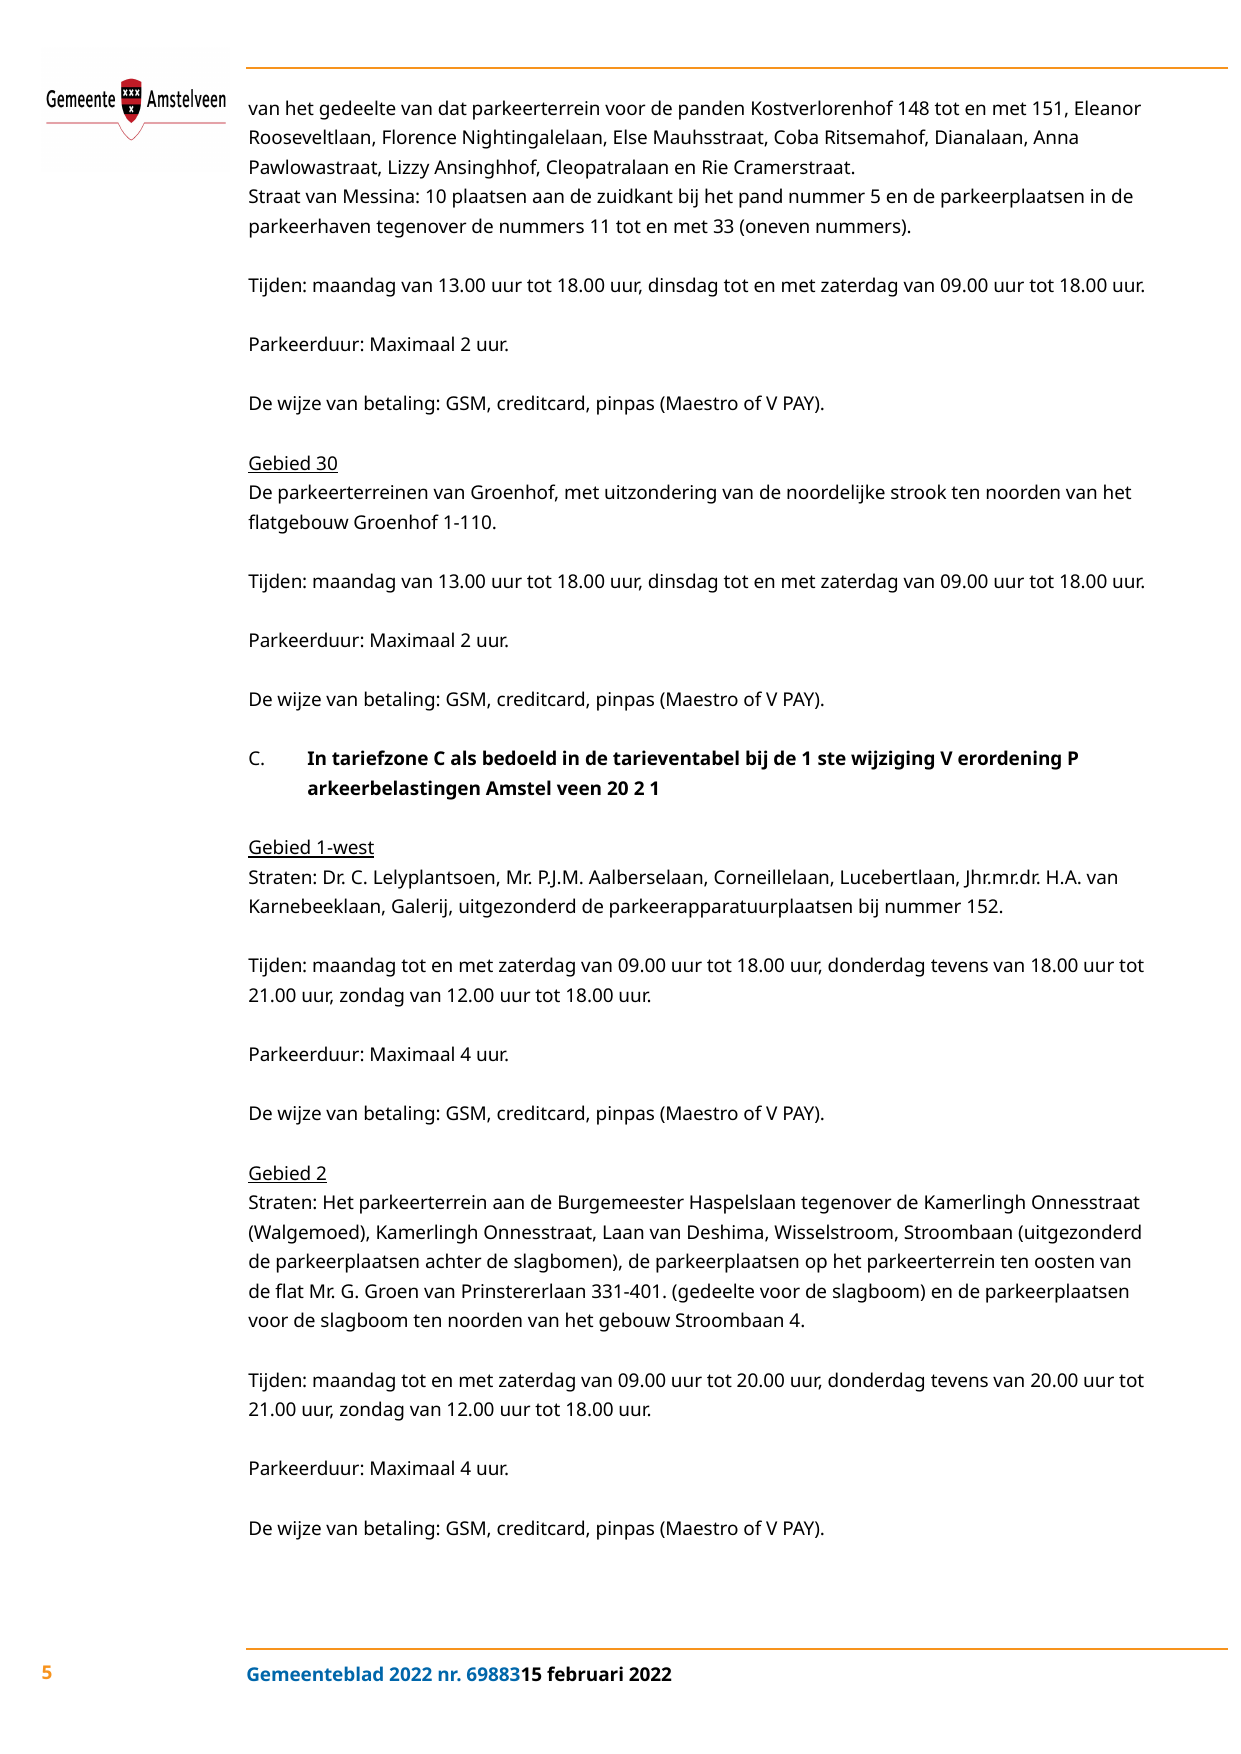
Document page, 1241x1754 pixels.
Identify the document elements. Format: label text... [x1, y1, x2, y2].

text Straten: Het parkeerterrein aan de Burgemeester Haspelslaan tegenover de Kamerlingh Onnesstraat (Walgemoed), Kamerlingh Onnesstraat, Laan van Deshima, Wisselstroom, Stroombaan (uitgezonderd de parkeerplaatsen achter de slagbomen), de parkeerplaatsen op het parkeerterrein ten oosten van de flat Mr. G. Groen van Prinstererlaan 331-401. (gedeelte voor de slagboom) en de parkeerplaatsen voor de slagboom ten noorden van het gebouw Stroombaan 4. [248, 1189, 1152, 1333]
text Parkeerduur: Maximaal 4 uur. [248, 1041, 1152, 1067]
text Straat van Messina: 10 plaatsen aan de zuidkant bij het pand nummer 5 en de parkeerplaatsen in de parkeerhaven tegenover de nummers 11 tot en met 33 (oneven nummers). [248, 183, 1152, 239]
text Tijden: maandag tot en met zaterdag van 09.00 uur tot 18.00 uur, donderdag tevens van 18.00 uur tot 21.00 uur, zondag van 12.00 uur tot 18.00 uur. [248, 953, 1152, 1008]
text Gebied 30 [248, 450, 1152, 476]
text De wijze van betaling: GSM, creditcard, pinpas (Maestro of V PAY). [248, 391, 1152, 416]
text Parkeerduur: Maximaal 2 uur. [248, 331, 1152, 357]
text De wijze van betaling: GSM, creditcard, pinpas (Maestro of V PAY). [248, 1515, 1152, 1541]
text Gebied 2 [248, 1160, 1152, 1186]
text Tijden: maandag van 13.00 uur tot 18.00 uur, dinsdag tot en met zaterdag van 09.00 uur tot 18.00 uur. [248, 272, 1152, 298]
text Gebied 1-west [248, 834, 1152, 860]
text Parkeerduur: Maximaal 4 uur. [248, 1456, 1152, 1481]
text De wijze van betaling: GSM, creditcard, pinpas (Maestro of V PAY). [248, 686, 1152, 712]
text van het gedeelte van dat parkeerterrein voor de panden Kostverlorenhof 148 tot en met 151, Eleanor Rooseveltlaan, Florence Nightingalelaan, Else Mauhsstraat, Coba Ritsemahof, Dianalaan, Anna Pawlowastraat, Lizzy Ansinghhof, Cleopatralaan en Rie Cramerstraat. [248, 95, 1152, 180]
list In tariefzone C als bedoeld in de tarieventabel bij de 1 ste wijziging V erordening P arkeerbelastingen Amstel veen 20 2 1 [248, 746, 1152, 801]
text De wijze van betaling: GSM, creditcard, pinpas (Maestro of V PAY). [248, 1101, 1152, 1126]
text Tijden: maandag van 13.00 uur tot 18.00 uur, dinsdag tot en met zaterdag van 09.00 uur tot 18.00 uur. [248, 568, 1152, 594]
text Tijden: maandag tot en met zaterdag van 09.00 uur tot 20.00 uur, donderdag tevens van 20.00 uur tot 21.00 uur, zondag van 12.00 uur tot 18.00 uur. [248, 1367, 1152, 1422]
text De parkeerterreinen van Groenhof, met uitzondering van de noordelijke strook ten noorden van het flatgebouw Groenhof 1-110. [248, 479, 1152, 535]
picture [41, 47, 231, 172]
text Parkeerduur: Maximaal 2 uur. [248, 627, 1152, 653]
text Straten: Dr. C. Lelyplantsoen, Mr. P.J.M. Aalberselaan, Corneillelaan, Lucebertlaan, Jhr.mr.dr. H.A. van Karnebeeklaan, Galerij, uitgezonderd de parkeerapparatuurplaatsen bij nummer 152. [248, 864, 1152, 919]
